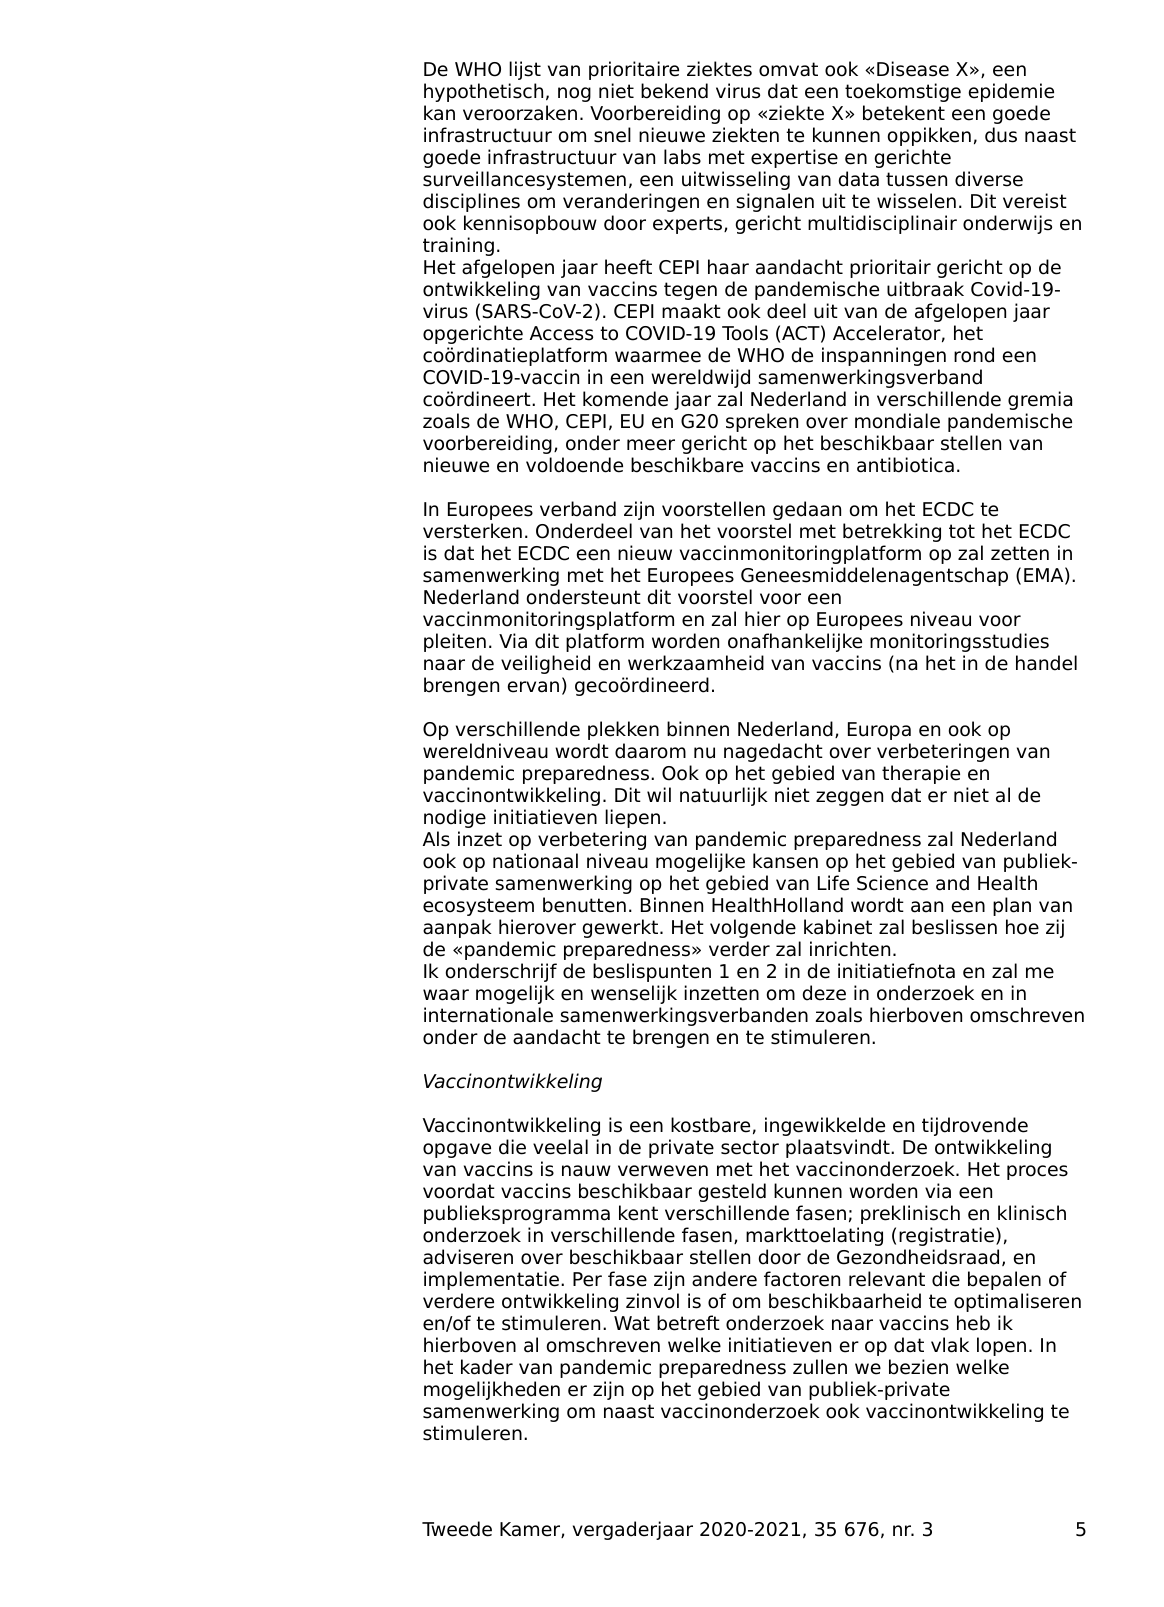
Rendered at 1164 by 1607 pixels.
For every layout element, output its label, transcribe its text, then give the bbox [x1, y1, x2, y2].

text In Europees verband zijn voorstellen gedaan om het ECDC te versterken. Onderdeel van het voorstel met betrekking tot het ECDC is dat het ECDC een nieuw vaccinmonitoringplatform op zal zetten in samenwerking met het Europees Geneesmiddelenagentschap (EMA). Nederland ondersteunt dit voorstel voor een vaccinmonitoringsplatform en zal hier op Europees niveau voor pleiten. Via dit platform worden onafhankelijke monitoringsstudies naar de veiligheid en werkzaamheid van vaccins (na het in de handel brengen ervan) gecoördineerd. [422, 499, 1087, 697]
text De WHO lijst van prioritaire ziektes omvat ook «Disease X», een hypothetisch, nog niet bekend virus dat een toekomstige epidemie kan veroorzaken. Voorbereiding op «ziekte X» betekent een goede infrastructuur om snel nieuwe ziekten te kunnen oppikken, dus naast goede infrastructuur van labs met expertise en gerichte surveillancesystemen, een uitwisseling van data tussen diverse disciplines om veranderingen en signalen uit te wisselen. Dit vereist ook kennisopbouw door experts, gericht multidisciplinair onderwijs en training. [422, 59, 1087, 257]
subtitle Vaccinontwikkeling [422, 1071, 1087, 1093]
text Ik onderschrijf de beslispunten 1 en 2 in de initiatiefnota en zal me waar mogelijk en wenselijk inzetten om deze in onderzoek en in internationale samenwerkingsverbanden zoals hierboven omschreven onder de aandacht te brengen en te stimuleren. [422, 961, 1087, 1048]
text Vaccinontwikkeling is een kostbare, ingewikkelde en tijdrovende opgave die veelal in de private sector plaatsvindt. De ontwikkeling van vaccins is nauw verweven met het vaccinonderzoek. Het proces voordat vaccins beschikbaar gesteld kunnen worden via een publieksprogramma kent verschillende fasen; preklinisch en klinisch onderzoek in verschillende fasen, markttoelating (registratie), adviseren over beschikbaar stellen door de Gezondheidsraad, en implementatie. Per fase zijn andere factoren relevant die bepalen of verdere ontwikkeling zinvol is of om beschikbaarheid te optimaliseren en/of te stimuleren. Wat betreft onderzoek naar vaccins heb ik hierboven al omschreven welke initiatieven er op dat vlak lopen. In het kader van pandemic preparedness zullen we bezien welke mogelijkheden er zijn op het gebied van publiek-private samenwerking om naast vaccinonderzoek ook vaccinontwikkeling te stimuleren. [422, 1115, 1087, 1444]
text Als inzet op verbetering van pandemic preparedness zal Nederland ook op nationaal niveau mogelijke kansen op het gebied van publiek-private samenwerking op het gebied van Life Science and Health ecosysteem benutten. Binnen HealthHolland wordt aan een plan van aanpak hierover gewerkt. Het volgende kabinet zal beslissen hoe zij de «pandemic preparedness» verder zal inrichten. [422, 829, 1087, 961]
text Op verschillende plekken binnen Nederland, Europa en ook op wereldniveau wordt daarom nu nagedacht over verbeteringen van pandemic preparedness. Ook op het gebied van therapie en vaccinontwikkeling. Dit wil natuurlijk niet zeggen dat er niet al de nodige initiatieven liepen. [422, 719, 1087, 829]
text Het afgelopen jaar heeft CEPI haar aandacht prioritair gericht op de ontwikkeling van vaccins tegen de pandemische uitbraak Covid-19-virus (SARS-CoV-2). CEPI maakt ook deel uit van de afgelopen jaar opgerichte Access to COVID-19 Tools (ACT) Accelerator, het coördinatieplatform waarmee de WHO de inspanningen rond een COVID-19-vaccin in een wereldwijd samenwerkingsverband coördineert. Het komende jaar zal Nederland in verschillende gremia zoals de WHO, CEPI, EU en G20 spreken over mondiale pandemische voorbereiding, onder meer gericht op het beschikbaar stellen van nieuwe en voldoende beschikbare vaccins en antibiotica. [422, 257, 1087, 477]
